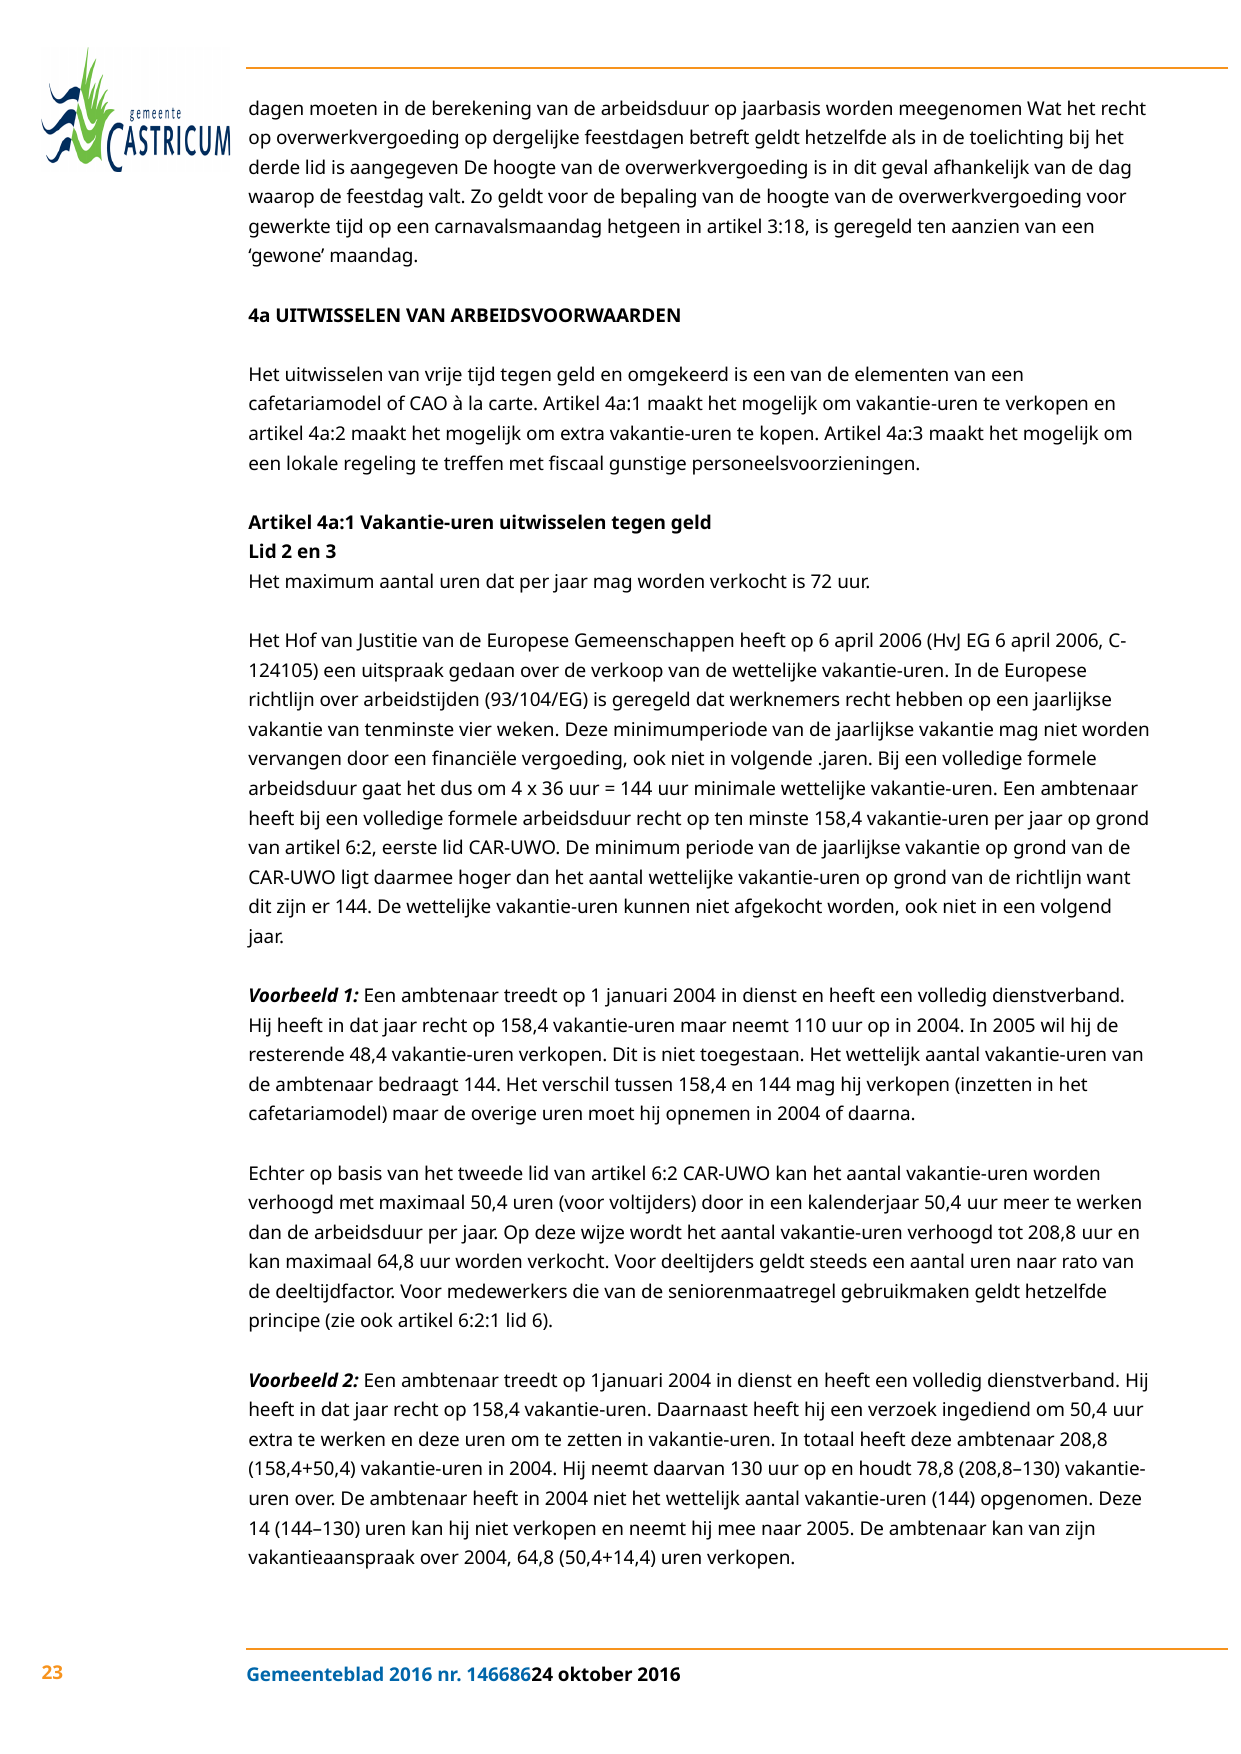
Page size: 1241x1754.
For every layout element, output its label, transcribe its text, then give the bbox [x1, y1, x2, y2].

picture [41, 47, 231, 172]
text Artikel 4a:1 Vakantie-uren uitwisselen tegen geld [248, 509, 1152, 535]
text Voorbeeld 1: Een ambtenaar treedt op 1 januari 2004 in dienst en heeft een volledig dienstverband. Hij heeft in dat jaar recht op 158,4 vakantie-uren maar neemt 110 uur op in 2004. In 2005 wil hij de resterende 48,4 vakantie-uren verkopen. Dit is niet toegestaan. Het wettelijk aantal vakantie-uren van de ambtenaar bedraagt 144. Het verschil tussen 158,4 en 144 mag hij verkopen (inzetten in het cafetariamodel) maar de overige uren moet hij opnemen in 2004 of daarna. [248, 982, 1152, 1126]
text Lid 2 en 3 [248, 538, 1152, 564]
text Voorbeeld 2: Een ambtenaar treedt op 1januari 2004 in dienst en heeft een volledig dienstverband. Hij heeft in dat jaar recht op 158,4 vakantie-uren. Daarnaast heeft hij een verzoek ingediend om 50,4 uur extra te werken en deze uren om te zetten in vakantie-uren. In totaal heeft deze ambtenaar 208,8 (158,4+50,4) vakantie-uren in 2004. Hij neemt daarvan 130 uur op en houdt 78,8 (208,8–130) vakantie-uren over. De ambtenaar heeft in 2004 niet het wettelijk aantal vakantie-uren (144) opgenomen. Deze 14 (144–130) uren kan hij niet verkopen en neemt hij mee naar 2005. De ambtenaar kan van zijn vakantieaanspraak over 2004, 64,8 (50,4+14,4) uren verkopen. [248, 1367, 1152, 1570]
text Het Hof van Justitie van de Europese Gemeenschappen heeft op 6 april 2006 (HvJ EG 6 april 2006, C-124105) een uitspraak gedaan over de verkoop van de wettelijke vakantie-uren. In de Europese richtlijn over arbeidstijden (93/104/EG) is geregeld dat werknemers recht hebben op een jaarlijkse vakantie van tenminste vier weken. Deze minimumperiode van de jaarlijkse vakantie mag niet worden vervangen door een financiële vergoeding, ook niet in volgende .jaren. Bij een volledige formele arbeidsduur gaat het dus om 4 x 36 uur = 144 uur minimale wettelijke vakantie-uren. Een ambtenaar heeft bij een volledige formele arbeidsduur recht op ten minste 158,4 vakantie-uren per jaar op grond van artikel 6:2, eerste lid CAR-UWO. De minimum periode van de jaarlijkse vakantie op grond van de CAR-UWO ligt daarmee hoger dan het aantal wettelijke vakantie-uren op grond van de richtlijn want dit zijn er 144. De wettelijke vakantie-uren kunnen niet afgekocht worden, ook niet in een volgend jaar. [248, 627, 1152, 949]
text 4a UITWISSELEN VAN ARBEIDSVOORWAARDEN [248, 302, 1152, 328]
text Echter op basis van het tweede lid van artikel 6:2 CAR-UWO kan het aantal vakantie-uren worden verhoogd met maximaal 50,4 uren (voor voltijders) door in een kalenderjaar 50,4 uur meer te werken dan de arbeidsduur per jaar. Op deze wijze wordt het aantal vakantie-uren verhoogd tot 208,8 uur en kan maximaal 64,8 uur worden verkocht. Voor deeltijders geldt steeds een aantal uren naar rato van de deeltijdfactor. Voor medewerkers die van de seniorenmaatregel gebruikmaken geldt hetzelfde principe (zie ook artikel 6:2:1 lid 6). [248, 1160, 1152, 1333]
text Het maximum aantal uren dat per jaar mag worden verkocht is 72 uur. [248, 568, 1152, 594]
text dagen moeten in de berekening van de arbeidsduur op jaarbasis worden meegenomen Wat het recht op overwerkvergoeding op dergelijke feestdagen betreft geldt hetzelfde als in de toelichting bij het derde lid is aangegeven De hoogte van de overwerkvergoeding is in dit geval afhankelijk van de dag waarop de feestdag valt. Zo geldt voor de bepaling van de hoogte van de overwerkvergoeding voor gewerkte tijd op een carnavalsmaandag hetgeen in artikel 3:18, is geregeld ten aanzien van een ‘gewone’ maandag. [248, 95, 1152, 268]
text Het uitwisselen van vrije tijd tegen geld en omgekeerd is een van de elementen van een cafetariamodel of CAO à la carte. Artikel 4a:1 maakt het mogelijk om vakantie-uren te verkopen en artikel 4a:2 maakt het mogelijk om extra vakantie-uren te kopen. Artikel 4a:3 maakt het mogelijk om een lokale regeling te treffen met fiscaal gunstige personeelsvoorzieningen. [248, 361, 1152, 476]
